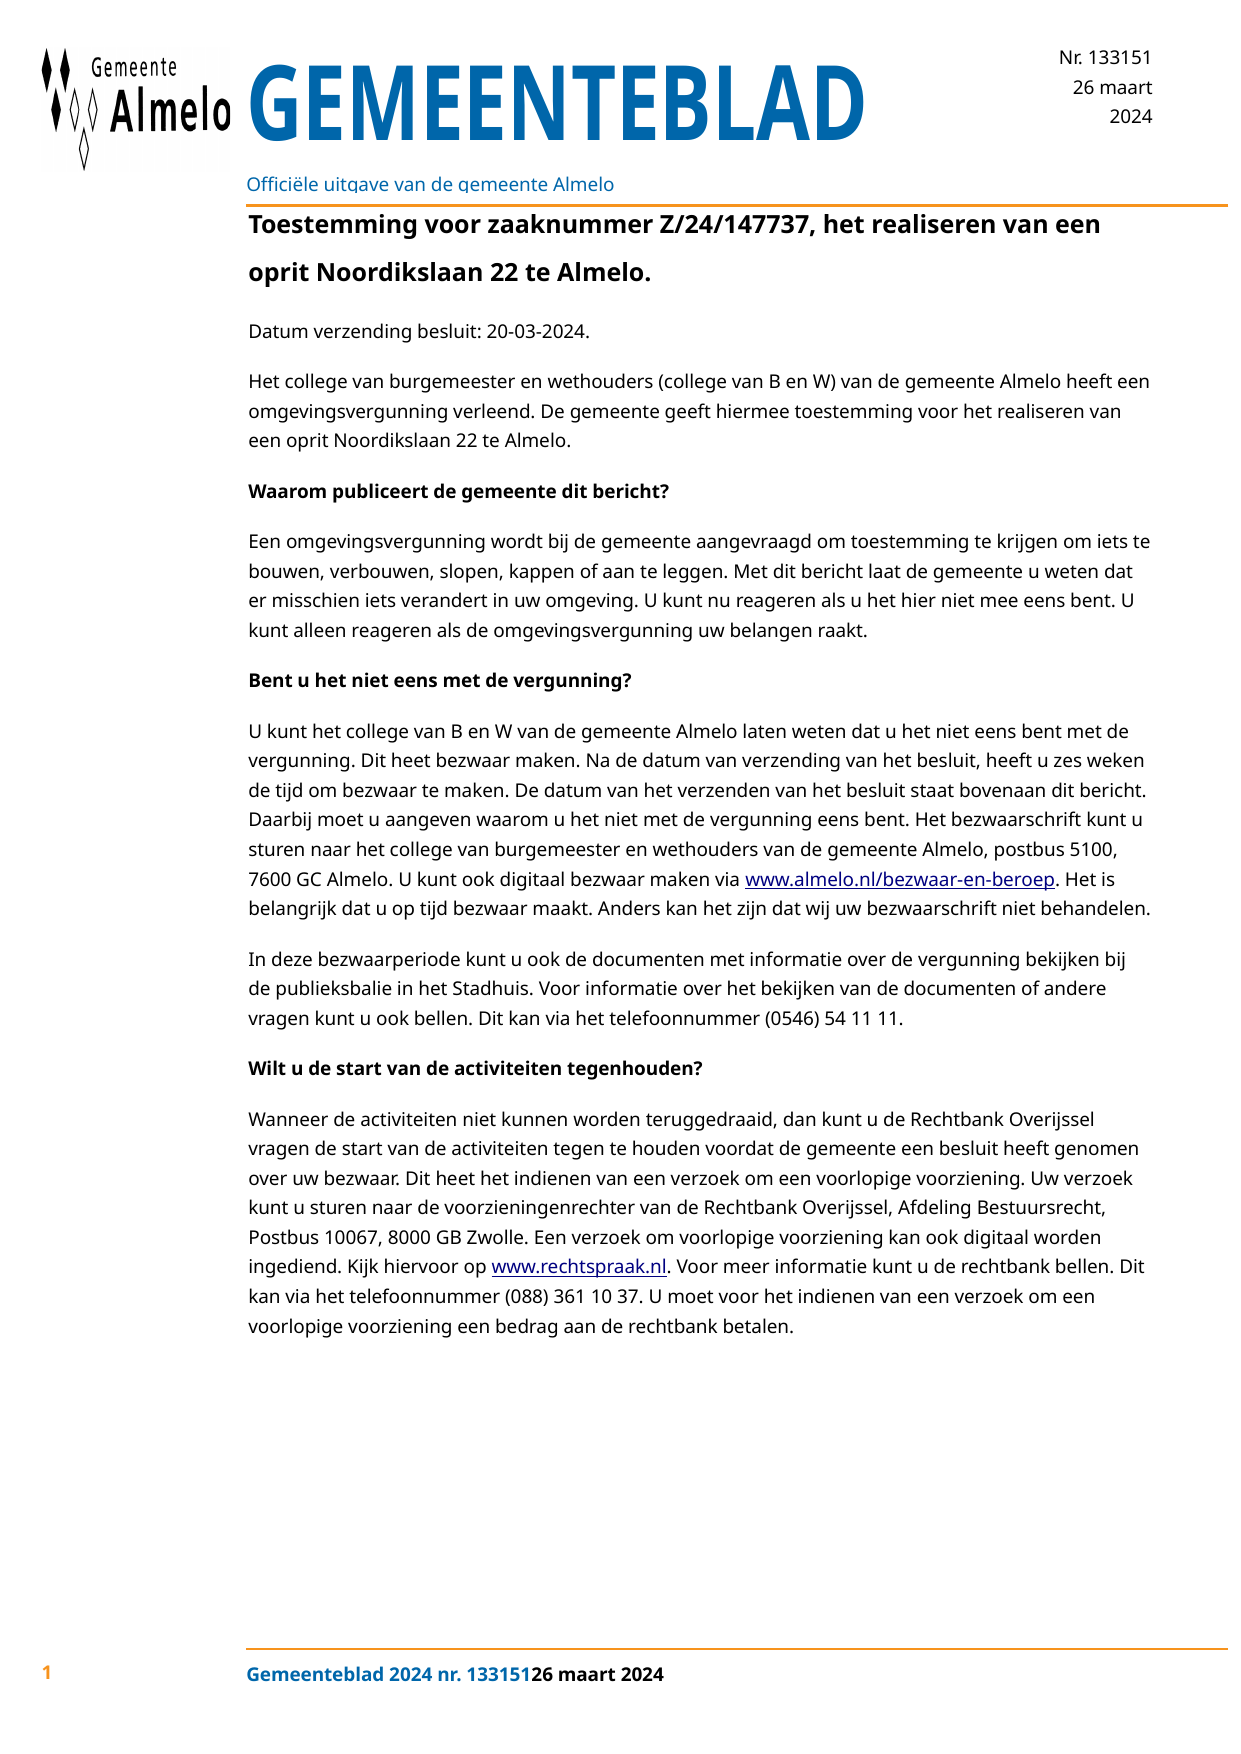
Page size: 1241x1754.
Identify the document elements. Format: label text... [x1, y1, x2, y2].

text Wilt u de start van de activiteiten tegenhouden? [248, 1055, 1152, 1081]
text U kunt het college van B en W van de gemeente Almelo laten weten dat u het niet eens bent met de vergunning. Dit heet bezwaar maken. Na de datum van verzending van het besluit, heeft u zes weken de tijd om bezwaar te maken. De datum van het verzenden van het besluit staat bovenaan dit bericht. Daarbij moet u aangeven waarom u het niet met de vergunning eens bent. Het bezwaarschrift kunt u sturen naar het college van burgemeester en wethouders van de gemeente Almelo, postbus 5100, 7600 GC Almelo. U kunt ook digitaal bezwaar maken via www.almelo.nl/bezwaar-en-beroep. Het is belangrijk dat u op tijd bezwaar maakt. Anders kan het zijn dat wij uw bezwaarschrift niet behandelen. [248, 718, 1152, 921]
text In deze bezwaarperiode kunt u ook de documenten met informatie over de vergunning bekijken bij de publieksbalie in het Stadhuis. Voor informatie over het bekijken van de documenten of andere vragen kunt u ook bellen. Dit kan via het telefoonnummer (0546) 54 11 11. [248, 946, 1152, 1031]
text Datum verzending besluit: 20-03-2024. [248, 318, 1152, 344]
text Wanneer de activiteiten niet kunnen worden teruggedraaid, dan kunt u de Rechtbank Overijssel vragen de start van de activiteiten tegen te houden voordat de gemeente een besluit heeft genomen over uw bezwaar. Dit heet het indienen van een verzoek om een voorlopige voorziening. Uw verzoek kunt u sturen naar de voorzieningenrechter van de Rechtbank Overijssel, Afdeling Bestuursrecht, Postbus 10067, 8000 GB Zwolle. Een verzoek om voorlopige voorziening kan ook digitaal worden ingediend. Kijk hiervoor op www.rechtspraak.nl. Voor meer informatie kunt u de rechtbank bellen. Dit kan via het telefoonnummer (088) 361 10 37. U moet voor het indienen van een verzoek om een voorlopige voorziening een bedrag aan de rechtbank betalen. [248, 1106, 1152, 1339]
text Een omgevingsvergunning wordt bij de gemeente aangevraagd om toestemming te krijgen om iets te bouwen, verbouwen, slopen, kappen of aan te leggen. Met dit bericht laat de gemeente u weten dat er misschien iets verandert in uw omgeving. U kunt nu reageren als u het hier niet mee eens bent. U kunt alleen reageren als de omgevingsvergunning uw belangen raakt. [248, 528, 1152, 643]
text Waarom publiceert de gemeente dit bericht? [248, 478, 1152, 504]
picture [41, 47, 231, 172]
text Bent u het niet eens met de vergunning? [248, 667, 1152, 693]
text Het college van burgemeester en wethouders (college van B en W) van de gemeente Almelo heeft een omgevingsvergunning verleend. De gemeente geeft hiermee toestemming voor het realiseren van een oprit Noordikslaan 22 te Almelo. [248, 368, 1152, 453]
text Toestemming voor zaaknummer Z/24/147737, het realiseren van een oprit Noordikslaan 22 te Almelo. [248, 207, 1152, 288]
